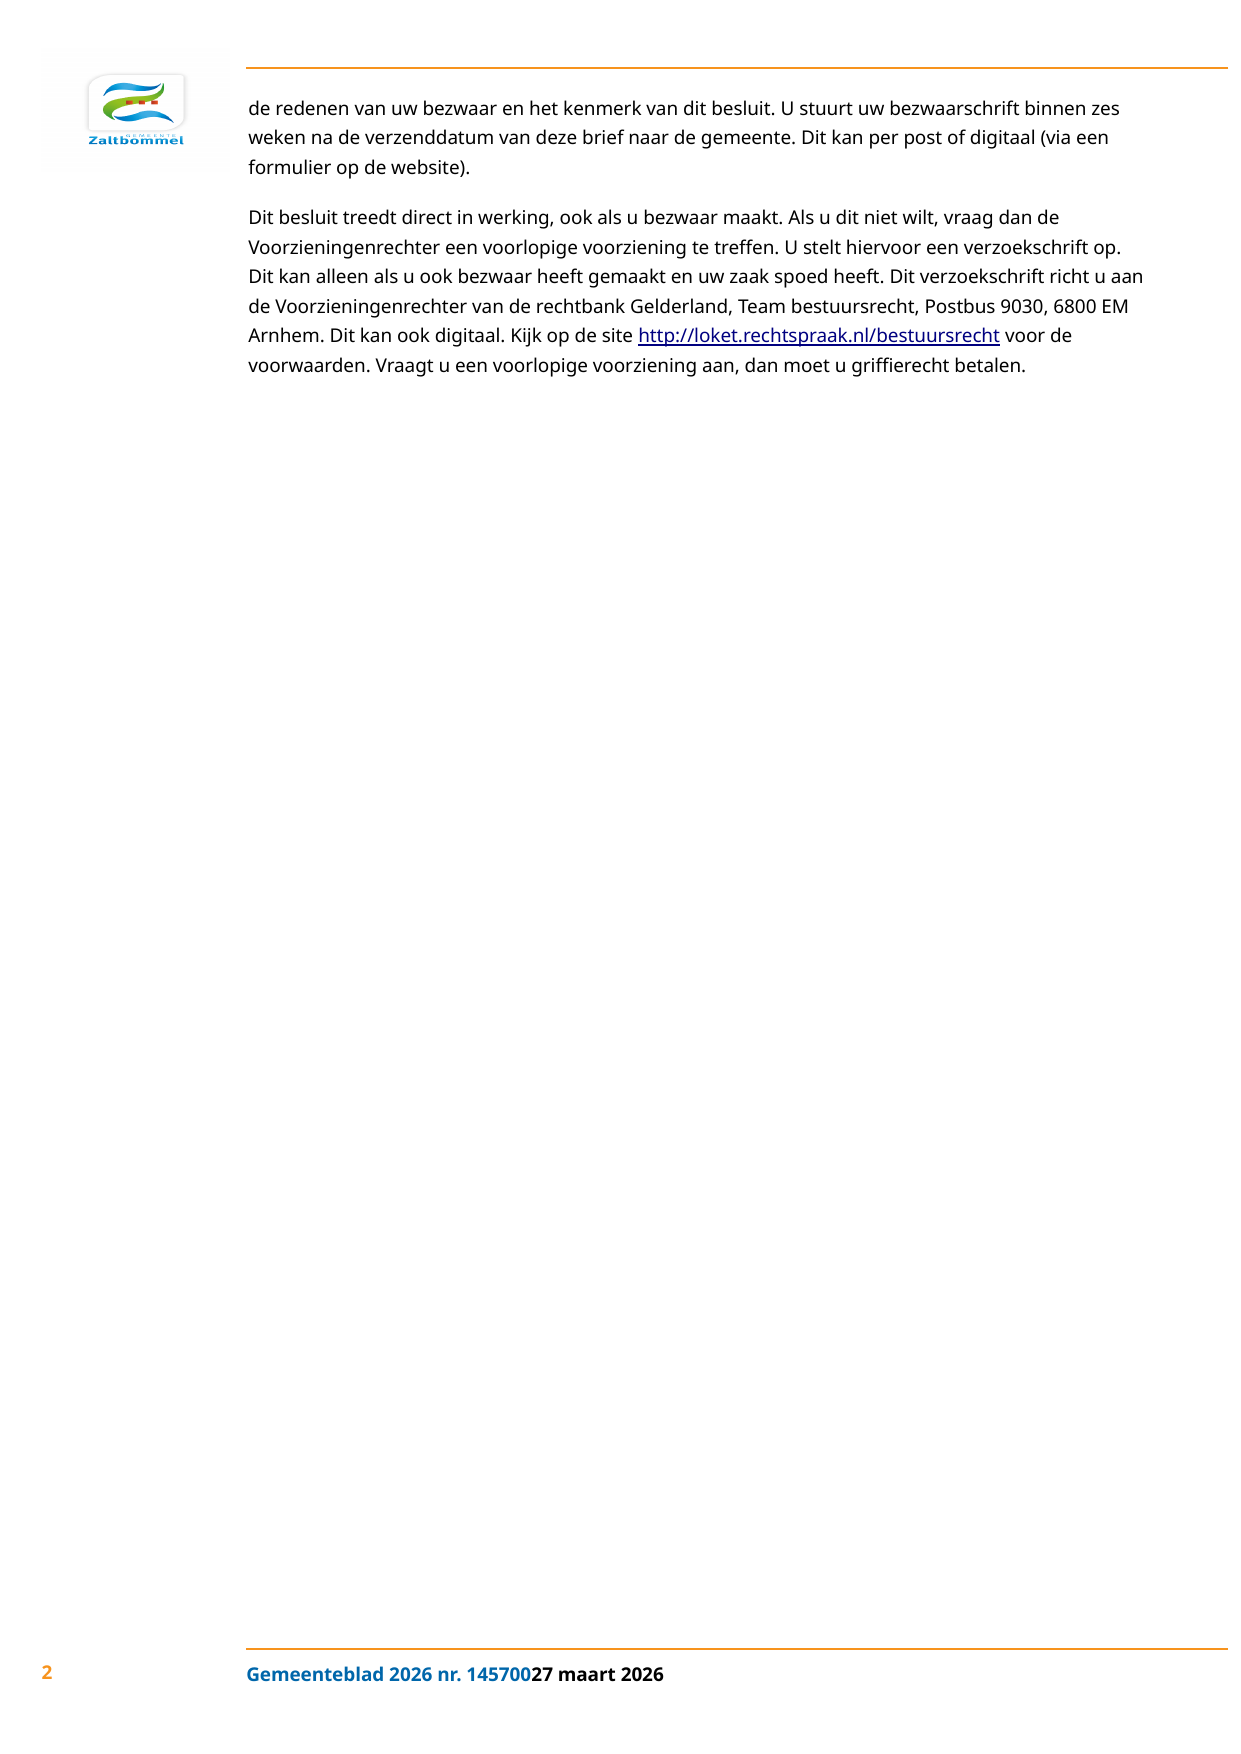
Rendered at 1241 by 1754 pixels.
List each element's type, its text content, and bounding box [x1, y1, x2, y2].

picture [41, 47, 231, 172]
text Dit besluit treedt direct in werking, ook als u bezwaar maakt. Als u dit niet wilt, vraag dan de Voorzieningenrechter een voorlopige voorziening te treffen. U stelt hiervoor een verzoekschrift op. Dit kan alleen als u ook bezwaar heeft gemaakt en uw zaak spoed heeft. Dit verzoekschrift richt u aan de Voorzieningenrechter van de rechtbank Gelderland, Team bestuursrecht, Postbus 9030, 6800 EM Arnhem. Dit kan ook digitaal. Kijk op de site http://loket.rechtspraak.nl/bestuursrecht voor de voorwaarden. Vraagt u een voorlopige voorziening aan, dan moet u griffierecht betalen. [248, 204, 1152, 378]
text de redenen van uw bezwaar en het kenmerk van dit besluit. U stuurt uw bezwaarschrift binnen zes weken na de verzenddatum van deze brief naar de gemeente. Dit kan per post of digitaal (via een formulier op de website). [248, 95, 1152, 180]
